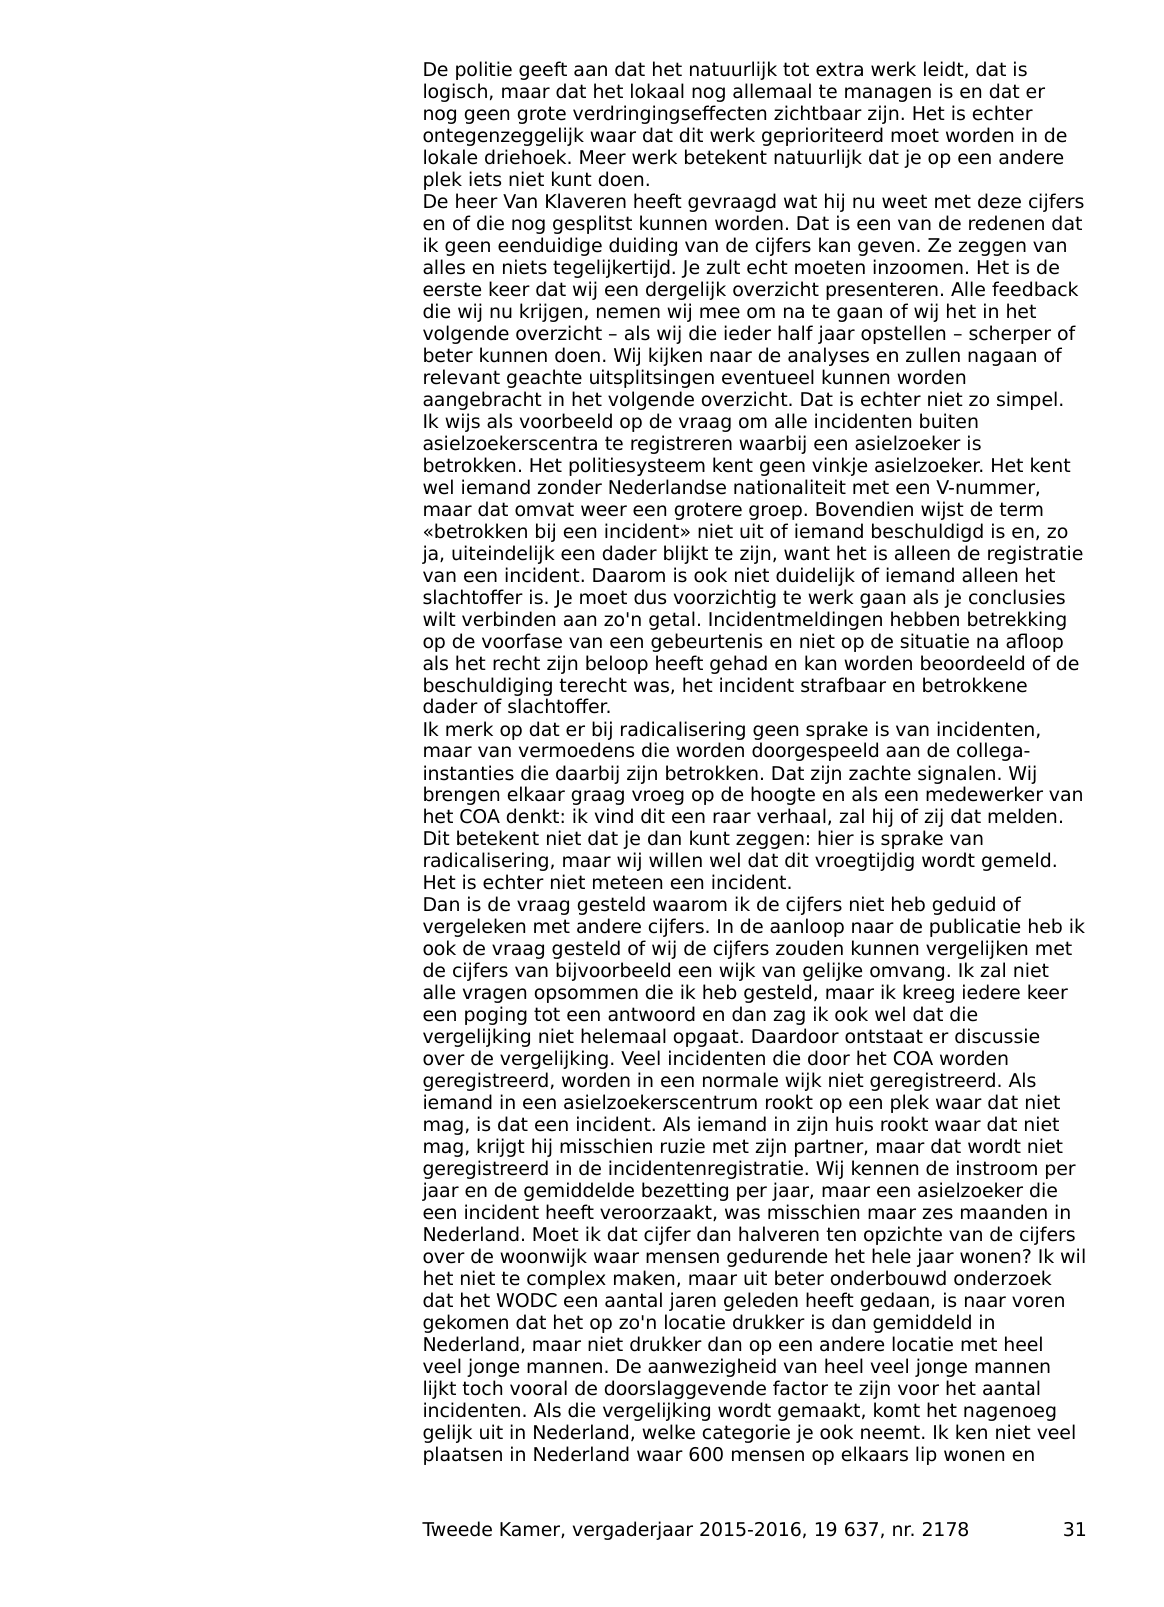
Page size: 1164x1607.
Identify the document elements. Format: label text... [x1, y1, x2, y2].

text De heer Van Klaveren heeft gevraagd wat hij nu weet met deze cijfers en of die nog gesplitst kunnen worden. Dat is een van de redenen dat ik geen eenduidige duiding van de cijfers kan geven. Ze zeggen van alles en niets tegelijkertijd. Je zult echt moeten inzoomen. Het is de eerste keer dat wij een dergelijk overzicht presenteren. Alle feedback die wij nu krijgen, nemen wij mee om na te gaan of wij het in het volgende overzicht – als wij die ieder half jaar opstellen – scherper of beter kunnen doen. Wij kijken naar de analyses en zullen nagaan of relevant geachte uitsplitsingen eventueel kunnen worden aangebracht in het volgende overzicht. Dat is echter niet zo simpel. Ik wijs als voorbeeld op de vraag om alle incidenten buiten asielzoekerscentra te registreren waarbij een asielzoeker is betrokken. Het politiesysteem kent geen vinkje asielzoeker. Het kent wel iemand zonder Nederlandse nationaliteit met een V-nummer, maar dat omvat weer een grotere groep. Bovendien wijst de term «betrokken bij een incident» niet uit of iemand beschuldigd is en, zo ja, uiteindelijk een dader blijkt te zijn, want het is alleen de registratie van een incident. Daarom is ook niet duidelijk of iemand alleen het slachtoffer is. Je moet dus voorzichtig te werk gaan als je conclusies wilt verbinden aan zo'n getal. Incidentmeldingen hebben betrekking op de voorfase van een gebeurtenis en niet op de situatie na afloop als het recht zijn beloop heeft gehad en kan worden beoordeeld of de beschuldiging terecht was, het incident strafbaar en betrokkene dader of slachtoffer. [422, 191, 1087, 718]
text De politie geeft aan dat het natuurlijk tot extra werk leidt, dat is logisch, maar dat het lokaal nog allemaal te managen is en dat er nog geen grote verdringingseffecten zichtbaar zijn. Het is echter ontegenzeggelijk waar dat dit werk geprioriteerd moet worden in de lokale driehoek. Meer werk betekent natuurlijk dat je op een andere plek iets niet kunt doen. [422, 59, 1087, 191]
text Dan is de vraag gesteld waarom ik de cijfers niet heb geduid of vergeleken met andere cijfers. In de aanloop naar de publicatie heb ik ook de vraag gesteld of wij de cijfers zouden kunnen vergelijken met de cijfers van bijvoorbeeld een wijk van gelijke omvang. Ik zal niet alle vragen opsommen die ik heb gesteld, maar ik kreeg iedere keer een poging tot een antwoord en dan zag ik ook wel dat die vergelijking niet helemaal opgaat. Daardoor ontstaat er discussie over de vergelijking. Veel incidenten die door het COA worden geregistreerd, worden in een normale wijk niet geregistreerd. Als iemand in een asielzoekerscentrum rookt op een plek waar dat niet mag, is dat een incident. Als iemand in zijn huis rookt waar dat niet mag, krijgt hij misschien ruzie met zijn partner, maar dat wordt niet geregistreerd in de incidentenregistratie. Wij kennen de instroom per jaar en de gemiddelde bezetting per jaar, maar een asielzoeker die een incident heeft veroorzaakt, was misschien maar zes maanden in Nederland. Moet ik dat cijfer dan halveren ten opzichte van de cijfers over de woonwijk waar mensen gedurende het hele jaar wonen? Ik wil het niet te complex maken, maar uit beter onderbouwd onderzoek dat het WODC een aantal jaren geleden heeft gedaan, is naar voren gekomen dat het op zo'n locatie drukker is dan gemiddeld in Nederland, maar niet drukker dan op een andere locatie met heel veel jonge mannen. De aanwezigheid van heel veel jonge mannen lijkt toch vooral de doorslaggevende factor te zijn voor het aantal incidenten. Als die vergelijking wordt gemaakt, komt het nagenoeg gelijk uit in Nederland, welke categorie je ook neemt. Ik ken niet veel plaatsen in Nederland waar 600 mensen op elkaars lip wonen en [422, 894, 1087, 1466]
text Ik merk op dat er bij radicalisering geen sprake is van incidenten, maar van vermoedens die worden doorgespeeld aan de collega-instanties die daarbij zijn betrokken. Dat zijn zachte signalen. Wij brengen elkaar graag vroeg op de hoogte en als een medewerker van het COA denkt: ik vind dit een raar verhaal, zal hij of zij dat melden. Dit betekent niet dat je dan kunt zeggen: hier is sprake van radicalisering, maar wij willen wel dat dit vroegtijdig wordt gemeld. Het is echter niet meteen een incident. [422, 718, 1087, 894]
